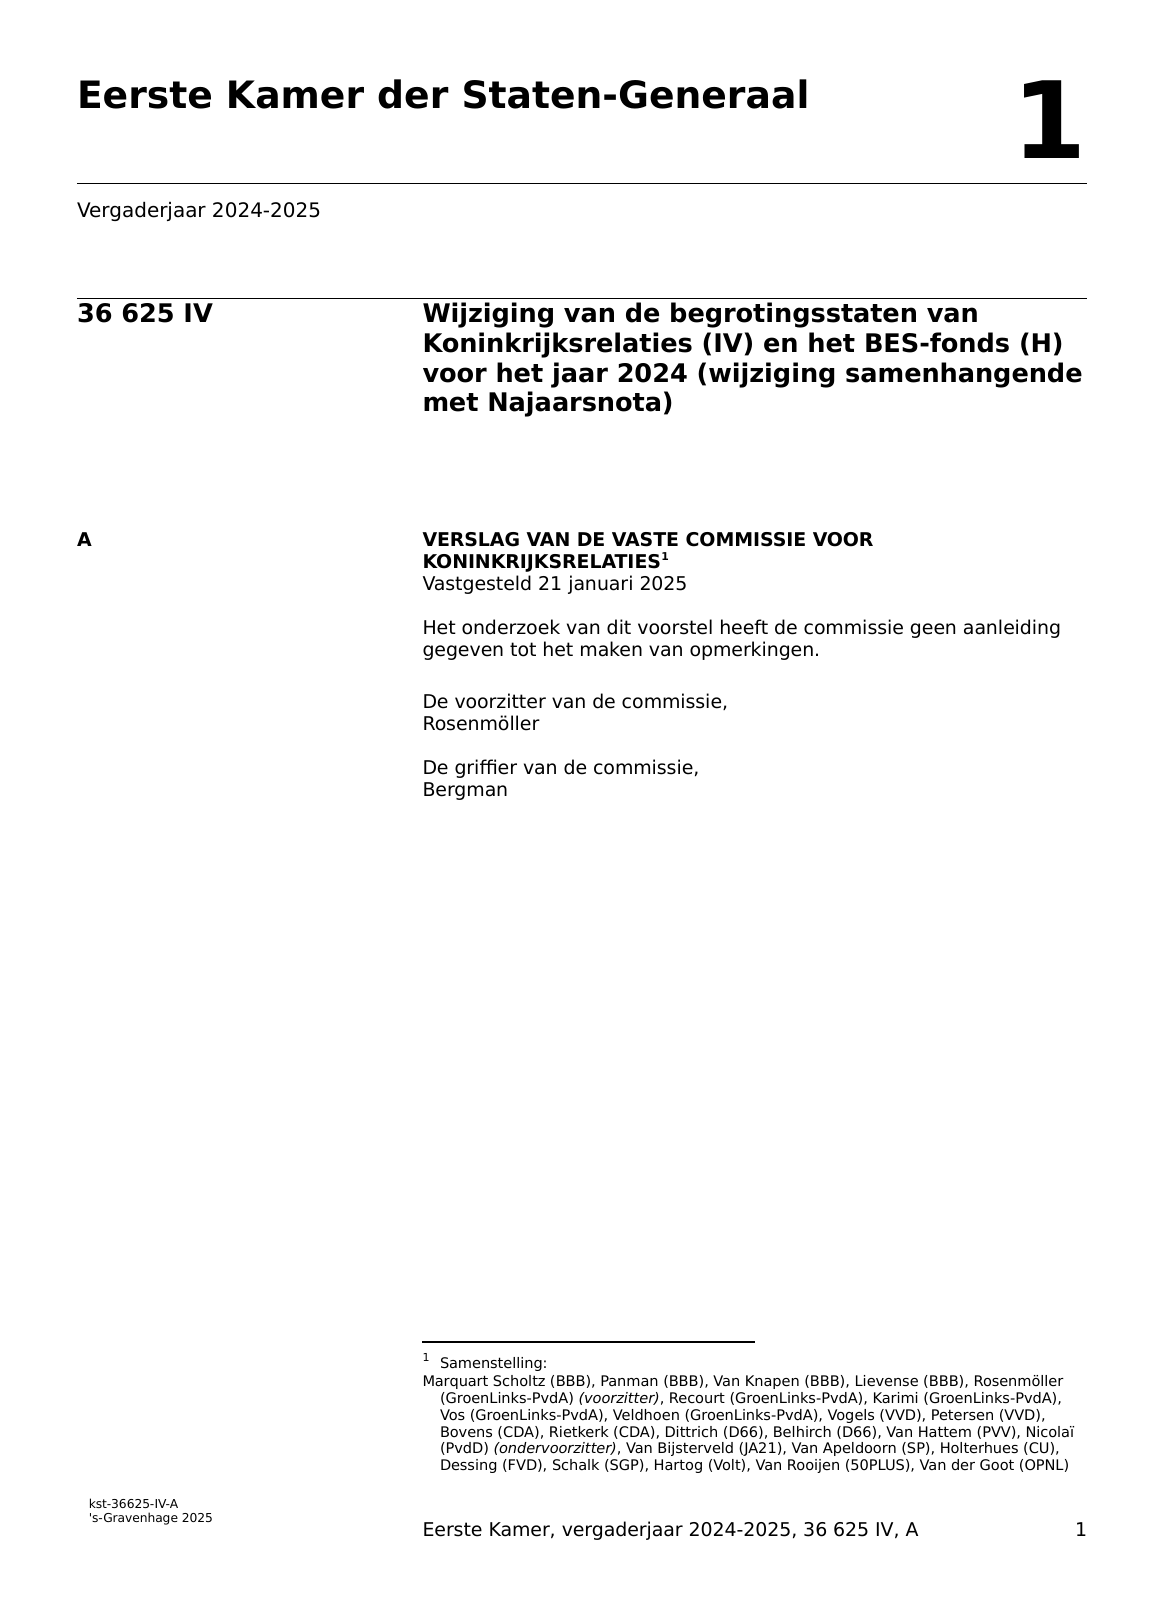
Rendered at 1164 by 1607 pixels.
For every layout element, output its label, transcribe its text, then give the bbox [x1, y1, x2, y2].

text Samenstelling: [422, 1351, 1087, 1373]
subtitle 36 625 IV Wijziging van de begrotingsstaten van Koninkrijksrelaties (IV) en het BES-fonds (H) voor het jaar 2024 (wijziging samenhangende met Najaarsnota) [77, 299, 1087, 418]
text Het onderzoek van dit voorstel heeft de commissie geen aanleiding gegeven tot het maken van opmerkingen. [422, 617, 1087, 661]
table_header Eerste Kamer der Staten-Generaal [77, 59, 886, 183]
text De voorzitter van de commissie, Rosenmöller [422, 691, 1087, 735]
text Marquart Scholtz (BBB), Panman (BBB), Van Knapen (BBB), Lievense (BBB), Rosenmöller (GroenLinks-PvdA) (voorzitter), Recourt (GroenLinks-PvdA), Karimi (GroenLinks-PvdA), Vos (GroenLinks-PvdA), Veldhoen (GroenLinks-PvdA), Vogels (VVD), Petersen (VVD), Bovens (CDA), Rietkerk (CDA), Dittrich (D66), Belhirch (D66), Van Hattem (PVV), Nicolaï (PvdD) (ondervoorzitter), Van Bijsterveld (JA21), Van Apeldoorn (SP), Holterhues (CU), Dessing (FVD), Schalk (SGP), Hartog (Volt), Van Rooijen (50PLUS), Van der Goot (OPNL) [422, 1373, 1087, 1474]
text 's-Gravenhage 2025 [88, 1511, 323, 1525]
text De griffier van de commissie, Bergman [422, 757, 1087, 801]
table_header 1 [886, 59, 1087, 183]
text Vastgesteld 21 januari 2025 [422, 573, 1087, 595]
table_cell Vergaderjaar 2024-2025 [77, 184, 1087, 298]
subtitle A VERSLAG VAN DE VASTE COMMISSIE VOOR KONINKRIJKSRELATIES [77, 529, 1087, 573]
text kst-36625-IV-A [88, 1497, 323, 1511]
